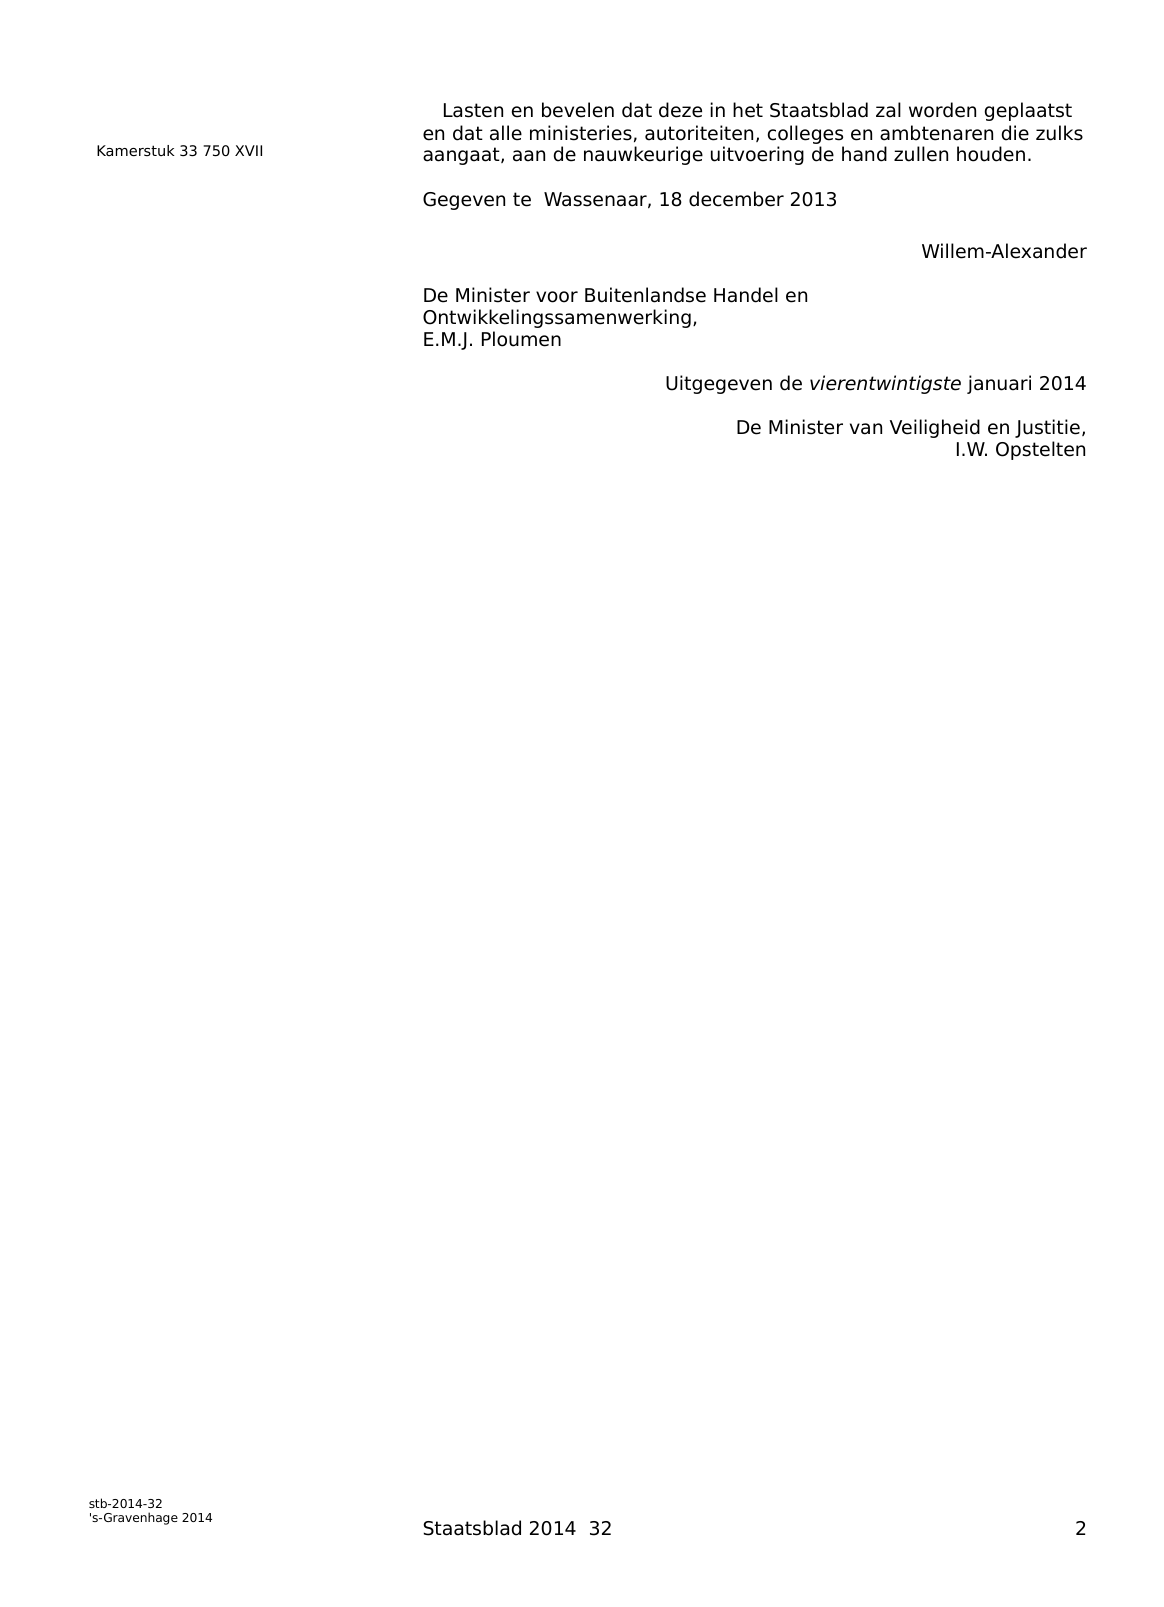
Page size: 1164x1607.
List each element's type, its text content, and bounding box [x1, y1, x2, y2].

text Uitgegeven de vierentwintigste januari 2014 [422, 373, 1087, 395]
text De Minister voor Buitenlandse Handel en Ontwikkelingssamenwerking, E.M.J. Ploumen [422, 285, 1087, 351]
text Lasten en bevelen dat deze in het Staatsblad zal worden geplaatst en dat alle ministeries, autoriteiten, colleges en ambtenaren die zulks aangaat, aan de nauwkeurige uitvoering de hand zullen houden. [422, 100, 1087, 166]
text Kamerstuk 33 750 XVII [77, 143, 396, 160]
text Willem-Alexander [422, 241, 1087, 262]
text De Minister van Veiligheid en Justitie, I.W. Opstelten [422, 417, 1087, 461]
text stb-2014-32 [88, 1497, 323, 1511]
text 's-Gravenhage 2014 [88, 1511, 323, 1525]
text Gegeven te Wassenaar, 18 december 2013 [422, 188, 1087, 211]
